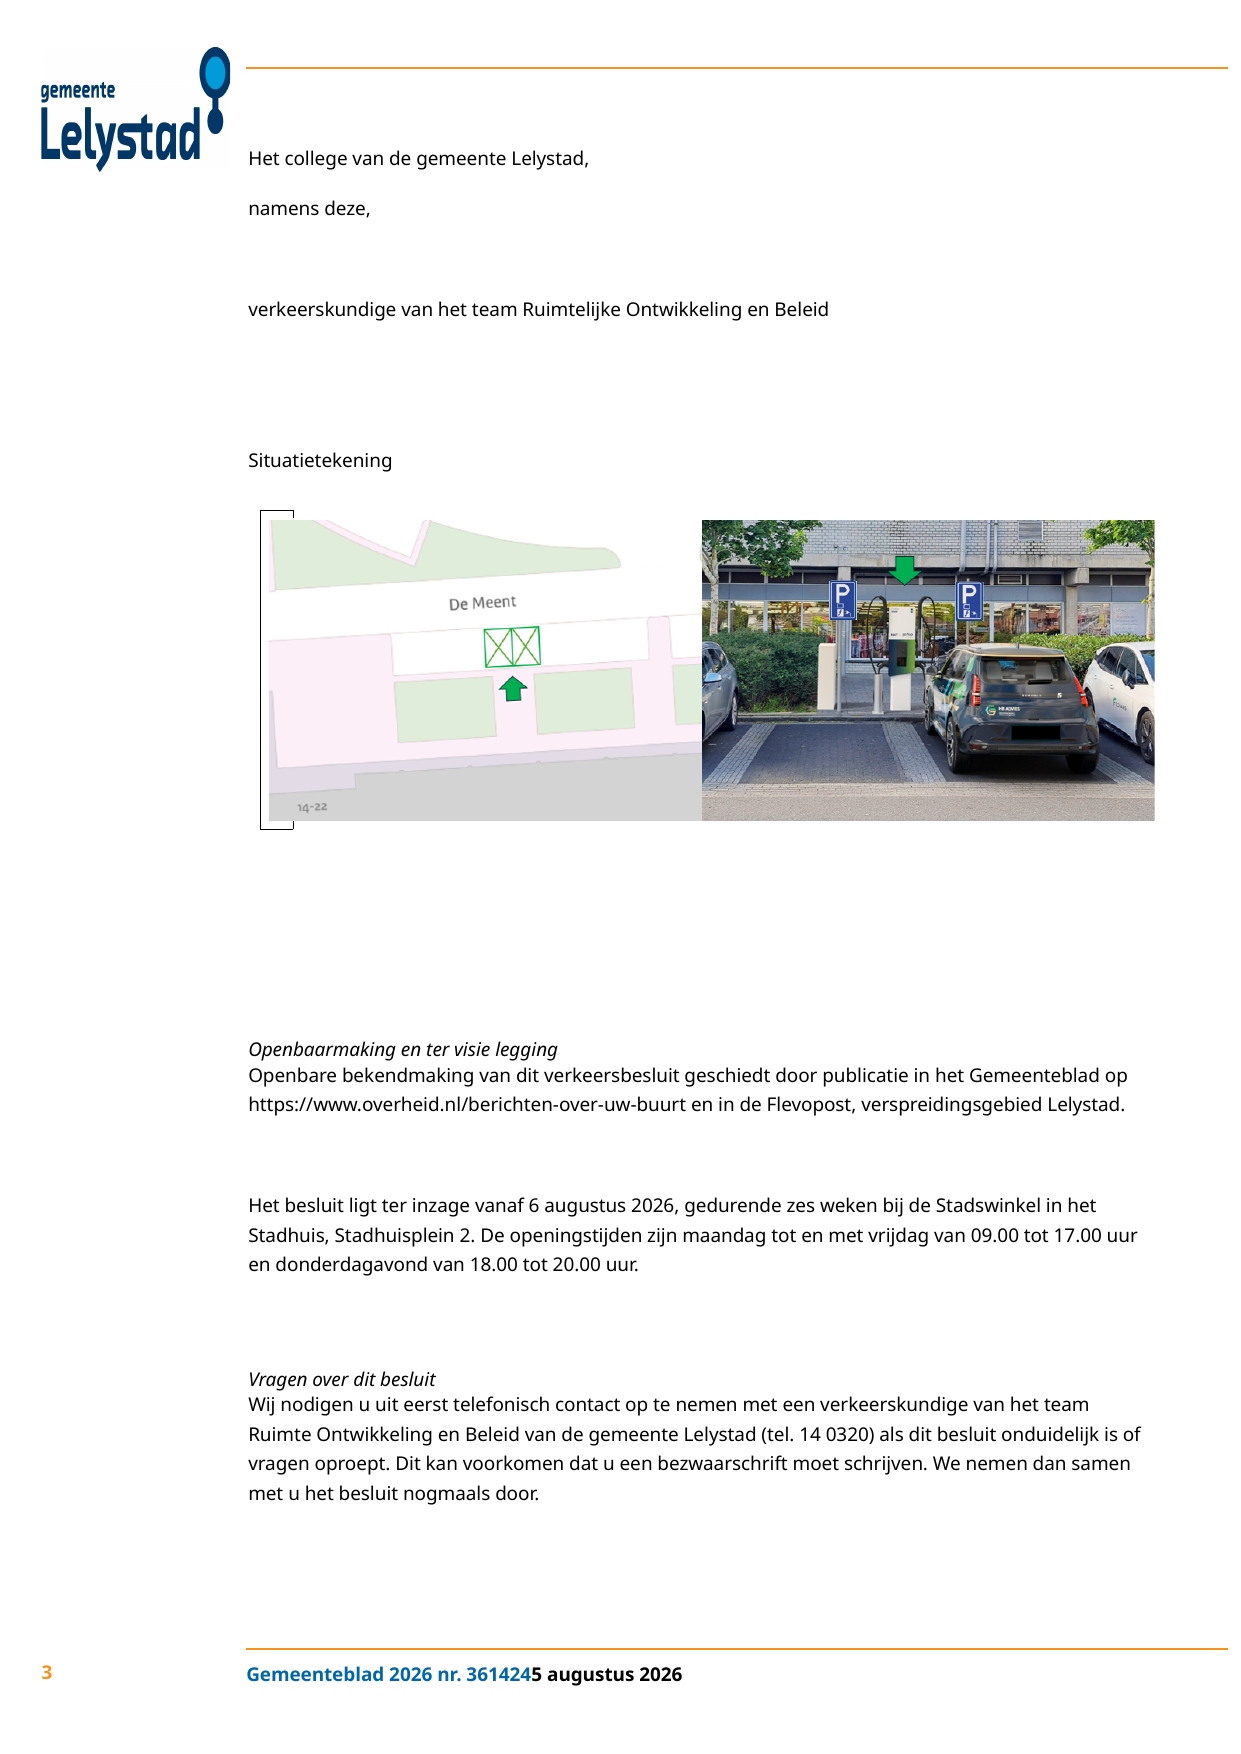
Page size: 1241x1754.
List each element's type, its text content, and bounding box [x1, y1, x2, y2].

text Vragen over dit besluit [248, 1366, 1152, 1391]
picture [41, 47, 231, 172]
text namens deze, [248, 196, 1152, 221]
picture [268, 518, 1155, 821]
text Openbaarmaking en ter visie legging [248, 1036, 1152, 1062]
text Het college van de gemeente Lelystad, [248, 145, 1152, 171]
text Situatietekening [248, 448, 1152, 473]
text Openbare bekendmaking van dit verkeersbesluit geschiedt door publicatie in het Gemeenteblad op https://www.overheid.nl/berichten-over-uw-buurt en in de Flevopost, verspreidingsgebied Lelystad. [248, 1062, 1152, 1117]
text Het besluit ligt ter inzage vanaf 6 augustus 2026, gedurende zes weken bij de Stadswinkel in het Stadhuis, Stadhuisplein 2. De openingstijden zijn maandag tot en met vrijdag van 09.00 tot 17.00 uur en donderdagavond van 18.00 tot 20.00 uur. [248, 1192, 1152, 1277]
text verkeerskundige van het team Ruimtelijke Ontwikkeling en Beleid [248, 296, 1152, 322]
text Wij nodigen u uit eerst telefonisch contact op te nemen met een verkeerskundige van het team Ruimte Ontwikkeling en Beleid van de gemeente Lelystad (tel. 14 0320) als dit besluit onduidelijk is of vragen oproept. Dit kan voorkomen dat u een bezwaarschrift moet schrijven. We nemen dan samen met u het besluit nogmaals door. [248, 1391, 1152, 1506]
